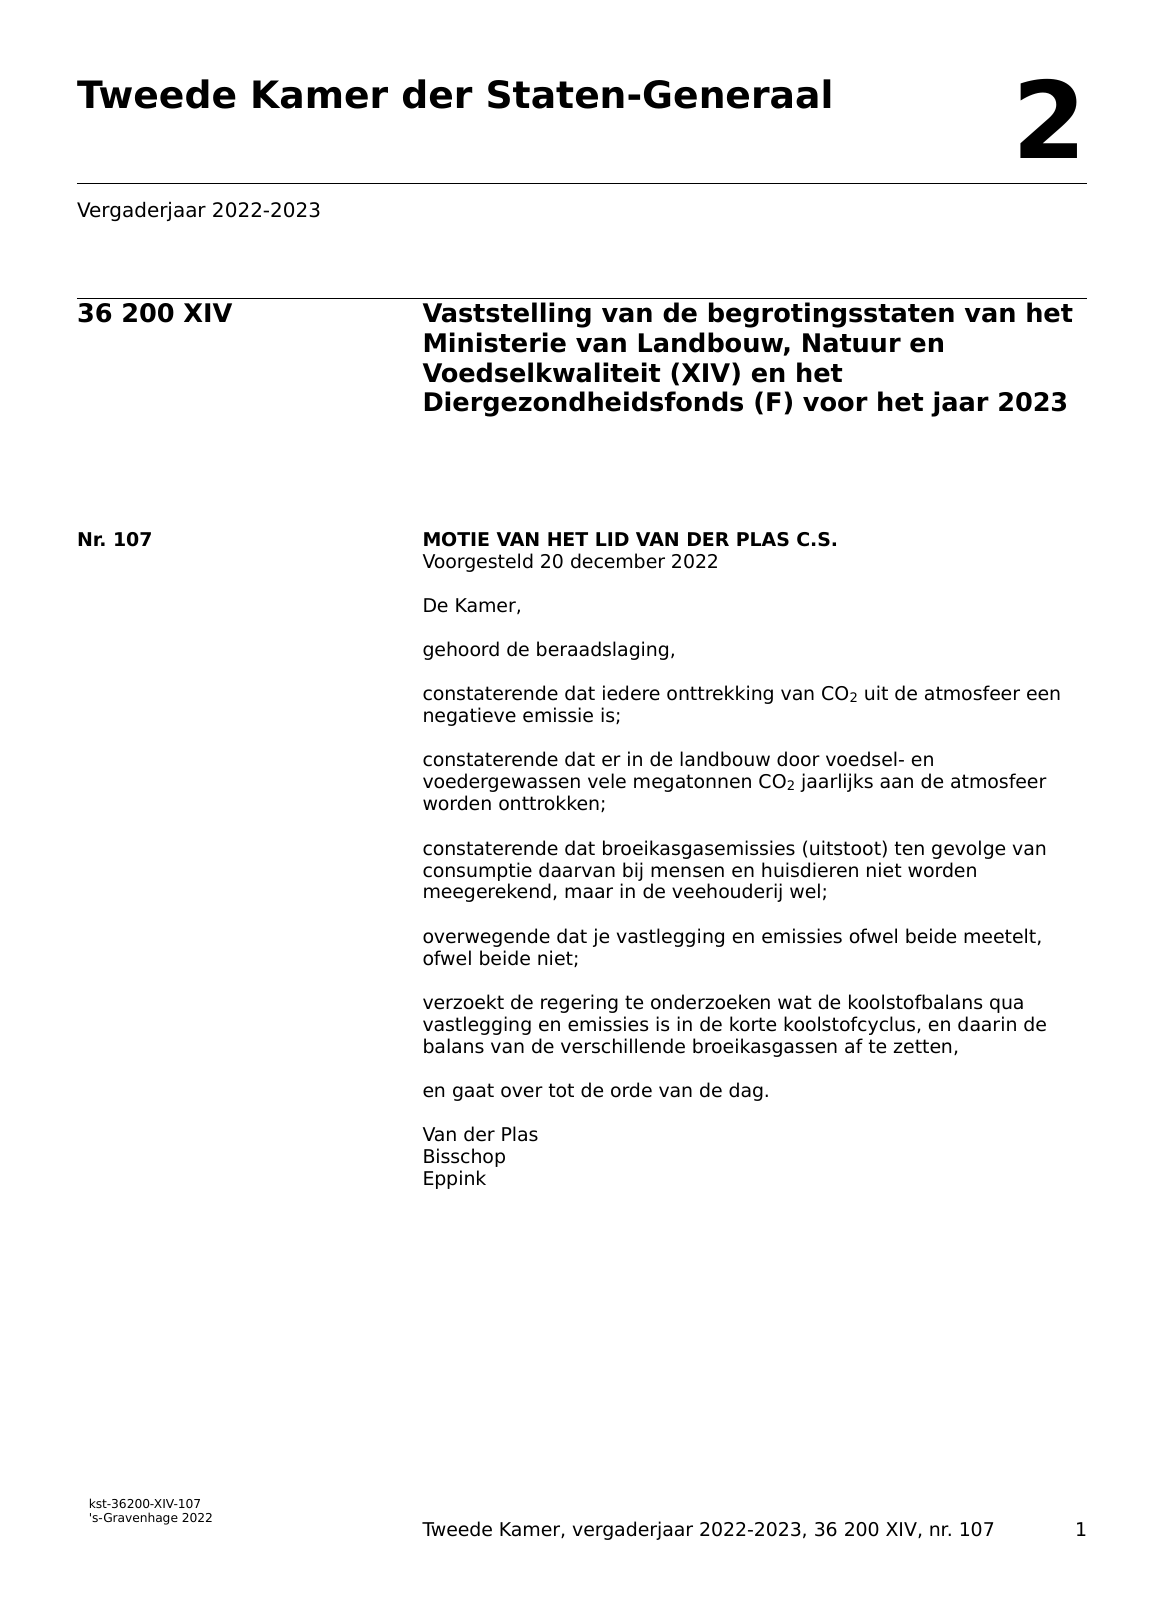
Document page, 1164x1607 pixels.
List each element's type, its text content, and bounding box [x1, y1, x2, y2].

text verzoekt de regering te onderzoeken wat de koolstofbalans qua vastlegging en emissies is in de korte koolstofcyclus, en daarin de balans van de verschillende broeikasgassen af te zetten, [422, 992, 1087, 1058]
text Van der Plas [422, 1124, 1087, 1146]
text overwegende dat je vastlegging en emissies ofwel beide meetelt, ofwel beide niet; [422, 926, 1087, 969]
text 's-Gravenhage 2022 [88, 1511, 323, 1525]
table_header 2 [886, 59, 1087, 183]
subtitle Nr. 107 MOTIE VAN HET LID VAN DER PLAS C.S. [77, 529, 1087, 551]
text kst-36200-XIV-107 [88, 1497, 323, 1511]
text constaterende dat iedere onttrekking van CO2 uit de atmosfeer een negatieve emissie is; [422, 683, 1087, 727]
text constaterende dat er in de landbouw door voedsel- en voedergewassen vele megatonnen CO2 jaarlijks aan de atmosfeer worden onttrokken; [422, 749, 1087, 815]
text gehoord de beraadslaging, [422, 639, 1087, 661]
table_header Tweede Kamer der Staten-Generaal [77, 59, 886, 183]
table_cell Vergaderjaar 2022-2023 [77, 184, 1087, 298]
text en gaat over tot de orde van de dag. [422, 1080, 1087, 1102]
subtitle 36 200 XIV Vaststelling van de begrotingsstaten van het Ministerie van Landbouw, Natuur en Voedselkwaliteit (XIV) en het Diergezondheidsfonds (F) voor het jaar 2023 [77, 299, 1087, 418]
text De Kamer, [422, 595, 1087, 617]
text Eppink [422, 1168, 1087, 1190]
text Bisschop [422, 1146, 1087, 1168]
text Voorgesteld 20 december 2022 [422, 551, 1087, 573]
text constaterende dat broeikasgasemissies (uitstoot) ten gevolge van consumptie daarvan bij mensen en huisdieren niet worden meegerekend, maar in de veehouderij wel; [422, 837, 1087, 903]
